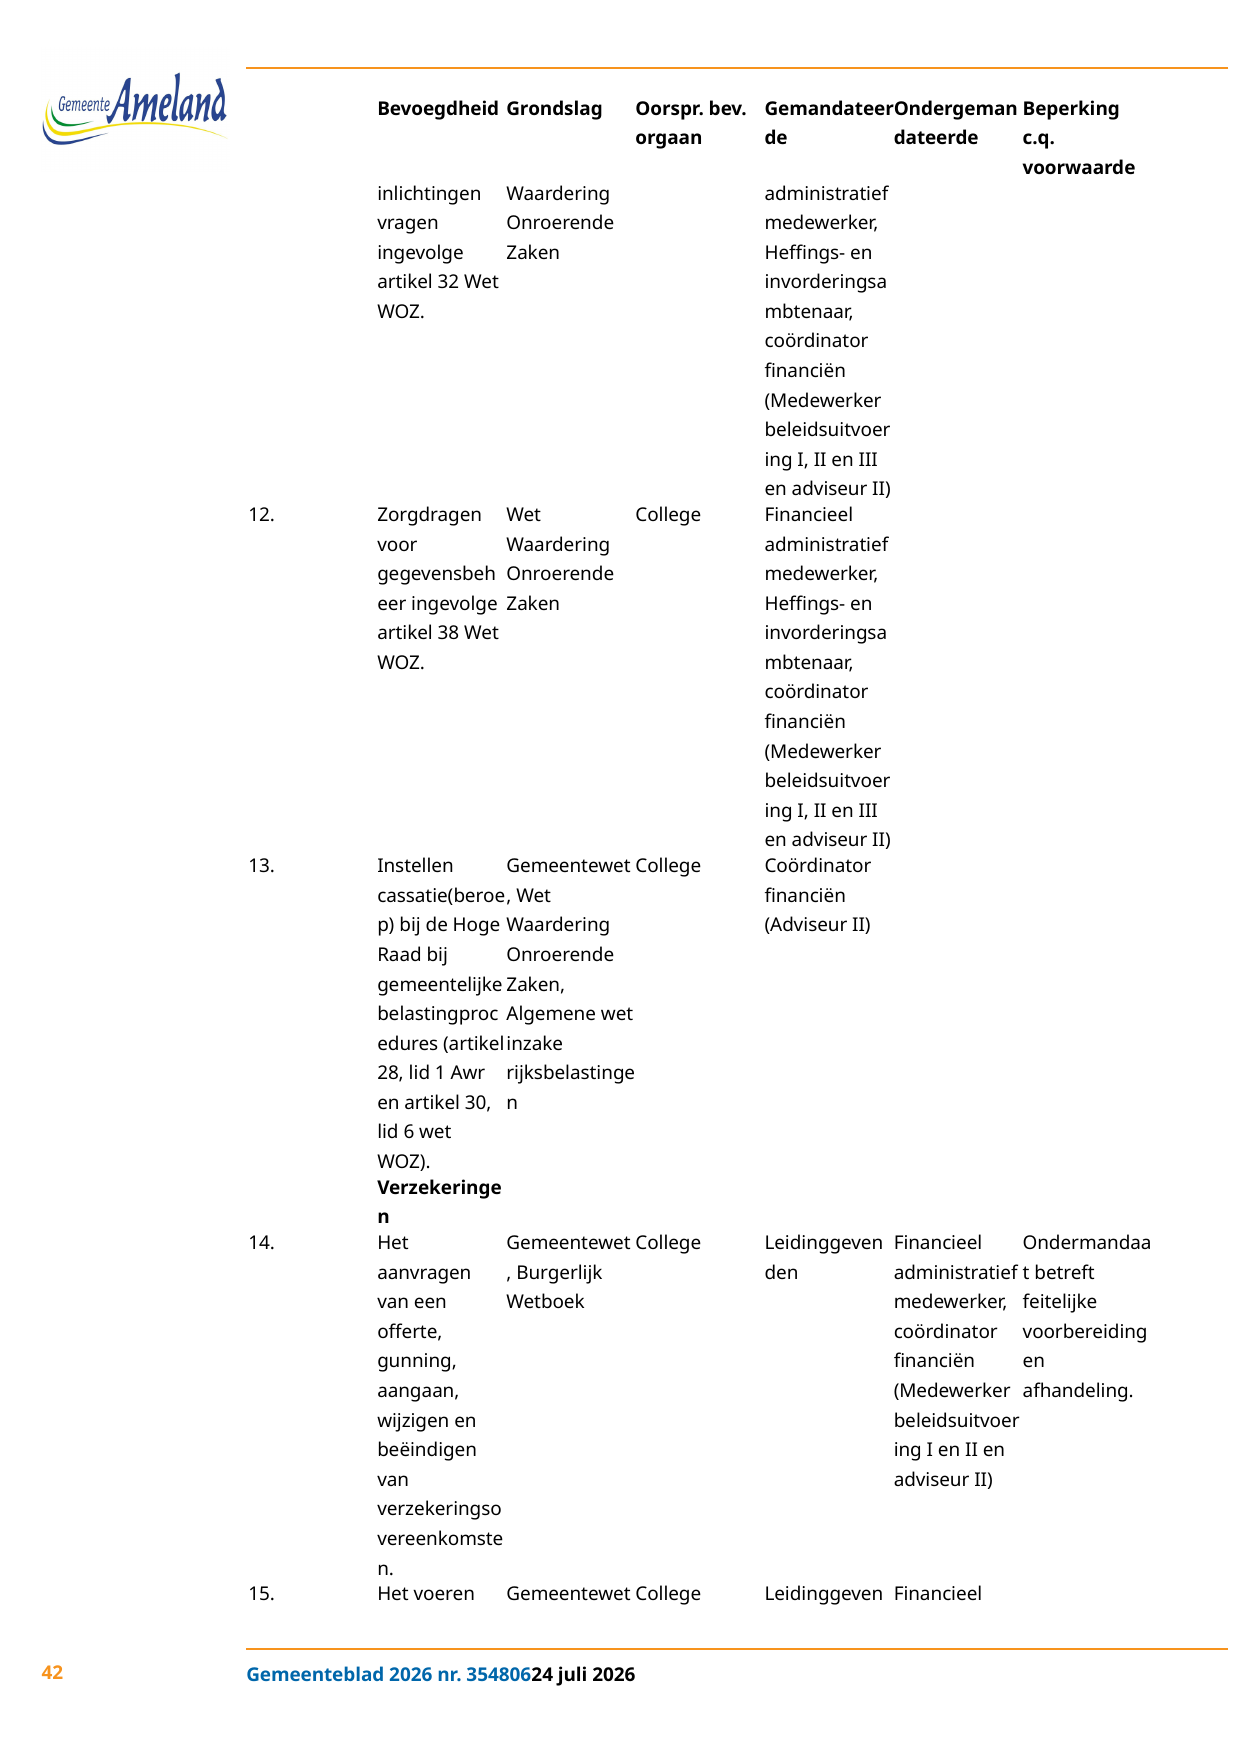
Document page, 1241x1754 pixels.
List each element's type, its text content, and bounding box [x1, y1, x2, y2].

table_cell College [635, 1580, 764, 1606]
table_header Oorspr. bev. orgaan [635, 95, 764, 180]
table_cell [635, 180, 764, 501]
table_header Gemandateerde [764, 95, 893, 180]
picture [41, 47, 231, 172]
table_cell inlichtingen vragen ingevolge artikel 32 Wet WOZ. [377, 180, 506, 501]
table_cell Ondermandaat betreft feitelijke voorbereiding en afhandeling. [1023, 1229, 1152, 1580]
table_cell [248, 853, 377, 1174]
table_cell [506, 1174, 635, 1229]
table_cell Instellen cassatie(beroep) bij de Hoge Raad bij gemeentelijke belastingprocedures (artikel 28, lid 1 Awr en artikel 30, lid 6 wet WOZ). [377, 853, 506, 1174]
table_cell [248, 501, 377, 852]
table_cell [248, 1229, 377, 1580]
table_cell Waardering Onroerende Zaken [506, 180, 635, 501]
table_cell Gemeentewet, Burgerlijk Wetboek [506, 1229, 635, 1580]
table_cell Wet Waardering Onroerende Zaken [506, 501, 635, 852]
table_cell [1023, 501, 1152, 852]
table_cell [894, 853, 1022, 1174]
table_cell [1023, 180, 1152, 501]
table_cell Financieel administratief medewerker, Heffings- en invorderingsambtenaar, coördinator financiën (Medewerker beleidsuitvoering I, II en III en adviseur II) [764, 501, 893, 852]
table_cell [894, 1174, 1022, 1229]
table_cell Het voeren [377, 1580, 506, 1606]
table_header [248, 95, 377, 180]
table_header Beperking c.q. voorwaarde [1023, 95, 1152, 180]
table_cell Leidinggeven [764, 1580, 893, 1606]
table_cell Verzekeringen [377, 1174, 506, 1229]
table_cell [894, 501, 1022, 852]
table_cell Financieel [894, 1580, 1022, 1606]
table_cell [1023, 1580, 1152, 1606]
table_cell Gemeentewet [506, 1580, 635, 1606]
table_cell Financieel administratief medewerker, coördinator financiën (Medewerker beleidsuitvoering I en II en adviseur II) [894, 1229, 1022, 1580]
table_cell [248, 180, 377, 501]
table_cell [635, 1174, 764, 1229]
table_cell [248, 1580, 377, 1606]
table_cell College [635, 1229, 764, 1580]
table_cell Het aanvragen van een offerte, gunning, aangaan, wijzigen en beëindigen van verzekeringsovereenkomsten. [377, 1229, 506, 1580]
table_cell Leidinggevenden [764, 1229, 893, 1580]
table_cell [1023, 1174, 1152, 1229]
table_cell College [635, 501, 764, 852]
table_cell [894, 180, 1022, 501]
table_cell [1023, 853, 1152, 1174]
table_cell Gemeentewet, Wet Waardering Onroerende Zaken, Algemene wet inzake rijksbelastingen [506, 853, 635, 1174]
table_header Bevoegdheid [377, 95, 506, 180]
table_cell [248, 1174, 377, 1229]
table_cell Zorgdragen voor gegevensbeheer ingevolge artikel 38 Wet WOZ. [377, 501, 506, 852]
table_header Grondslag [506, 95, 635, 180]
table_cell [764, 1174, 893, 1229]
table_header Ondergemandateerde [894, 95, 1022, 180]
table_cell College [635, 853, 764, 1174]
table_cell Coördinator financiën (Adviseur II) [764, 853, 893, 1174]
table_cell administratief medewerker, Heffings- en invorderingsambtenaar, coördinator financiën (Medewerker beleidsuitvoering I, II en III en adviseur II) [764, 180, 893, 501]
